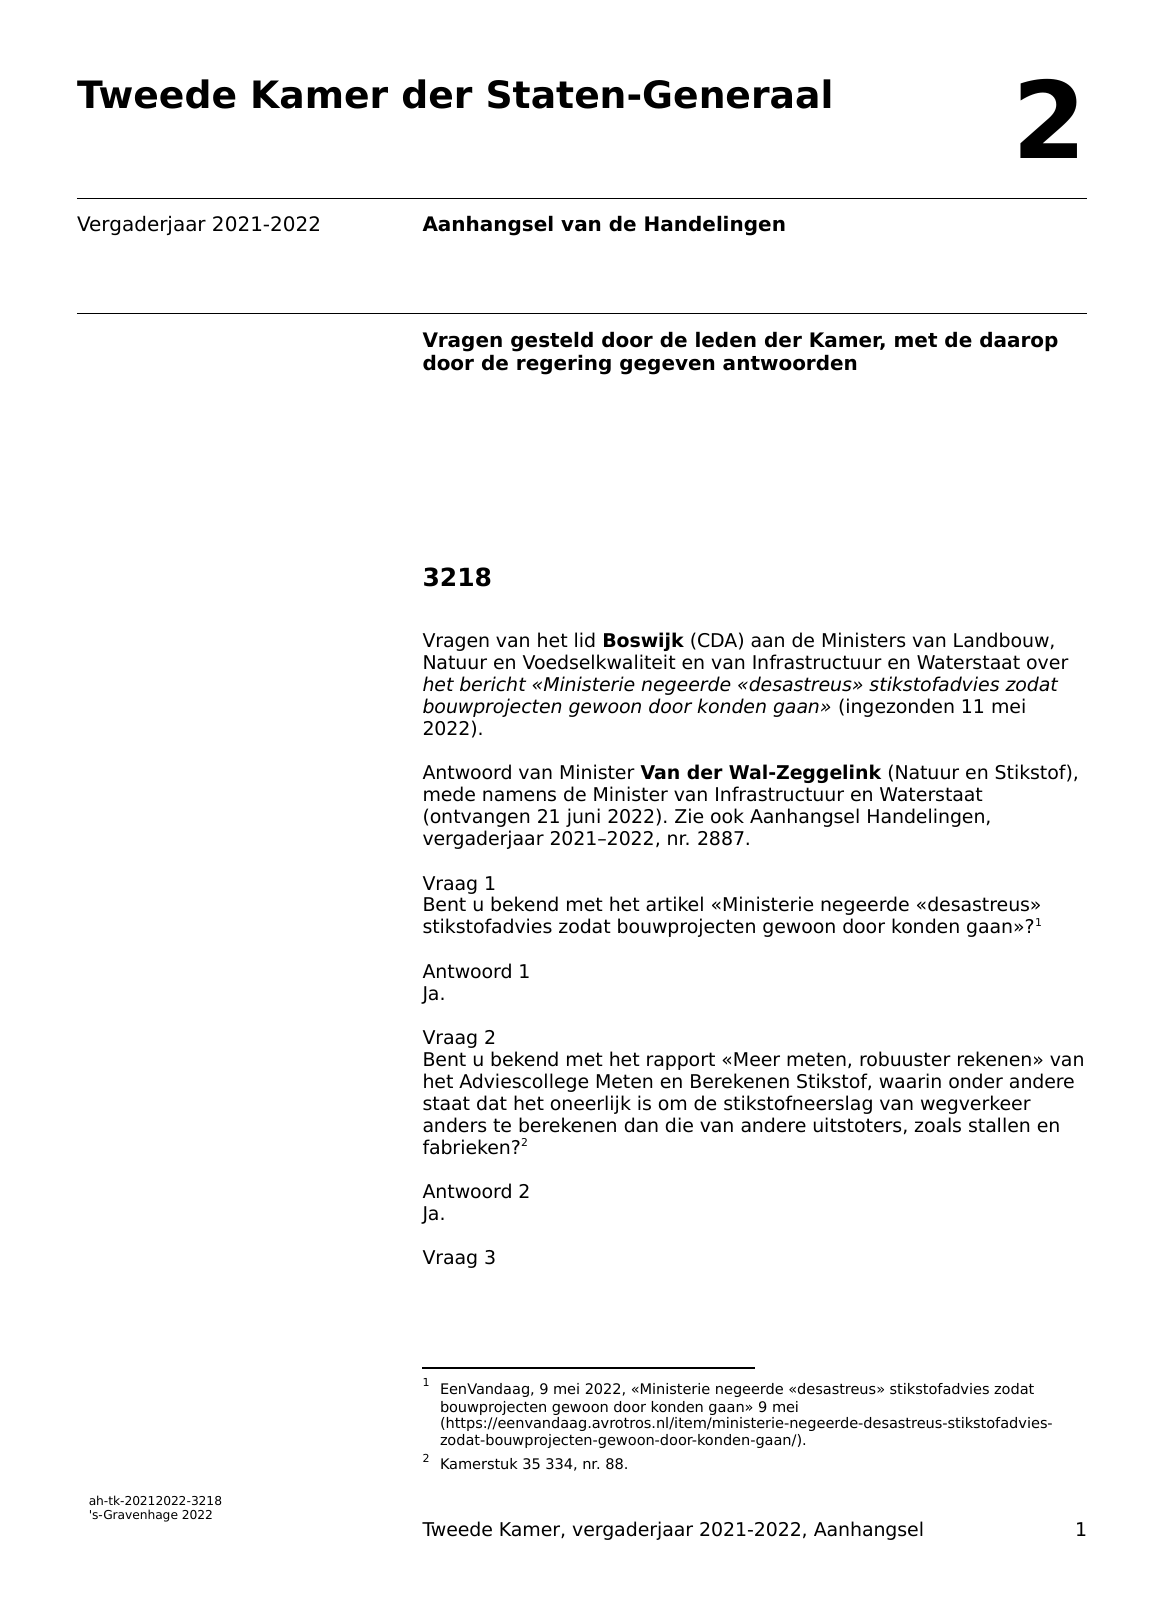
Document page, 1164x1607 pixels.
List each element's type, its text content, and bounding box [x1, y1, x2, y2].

text Ja. [422, 982, 1087, 1004]
text Vraag 1 [422, 872, 1087, 894]
table_cell [77, 314, 422, 375]
table_header 2 [886, 59, 1087, 198]
text EenVandaag, 9 mei 2022, «Ministerie negeerde «desastreus» stikstofadvies zodat bouwprojecten gewoon door konden gaan» 9 mei (https://eenvandaag.avrotros.nl/item/ministerie-negeerde-desastreus-stikstofadvies-zodat-bouwprojecten-gewoon-door-konden-gaan/). [422, 1377, 1087, 1449]
text ah-tk-20212022-3218 [88, 1494, 323, 1508]
table_cell Vergaderjaar 2021-2022 [77, 199, 422, 313]
text Kamerstuk 35 334, nr. 88. [422, 1452, 1087, 1474]
text Antwoord 1 [422, 961, 1087, 982]
text Bent u bekend met het rapport «Meer meten, robuuster rekenen» van het Adviescollege Meten en Berekenen Stikstof, waarin onder andere staat dat het oneerlijk is om de stikstofneerslag van wegverkeer anders te berekenen dan die van andere uitstoters, zoals stallen en fabrieken? [422, 1049, 1087, 1158]
table_cell Aanhangsel van de Handelingen [422, 199, 1087, 313]
text 's-Gravenhage 2022 [88, 1508, 323, 1522]
table_header Tweede Kamer der Staten-Generaal [77, 59, 886, 198]
text Antwoord van Minister Van der Wal-Zeggelink (Natuur en Stikstof), mede namens de Minister van Infrastructuur en Waterstaat (ontvangen 21 juni 2022). Zie ook Aanhangsel Handelingen, vergaderjaar 2021–2022, nr. 2887. [422, 762, 1087, 850]
text Ja. [422, 1203, 1087, 1225]
text Vraag 3 [422, 1247, 1087, 1269]
text Vragen van het lid Boswijk (CDA) aan de Ministers van Landbouw, Natuur en Voedselkwaliteit en van Infrastructuur en Waterstaat over het bericht «Ministerie negeerde «desastreus» stikstofadvies zodat bouwprojecten gewoon door konden gaan» (ingezonden 11 mei 2022). [422, 630, 1087, 740]
table_cell Vragen gesteld door de leden der Kamer, met de daarop door de regering gegeven antwoorden [422, 314, 1087, 375]
text 3218 [422, 563, 1087, 592]
text Vraag 2 [422, 1027, 1087, 1049]
text Bent u bekend met het artikel «Ministerie negeerde «desastreus» stikstofadvies zodat bouwprojecten gewoon door konden gaan»? [422, 894, 1087, 938]
text Antwoord 2 [422, 1181, 1087, 1203]
